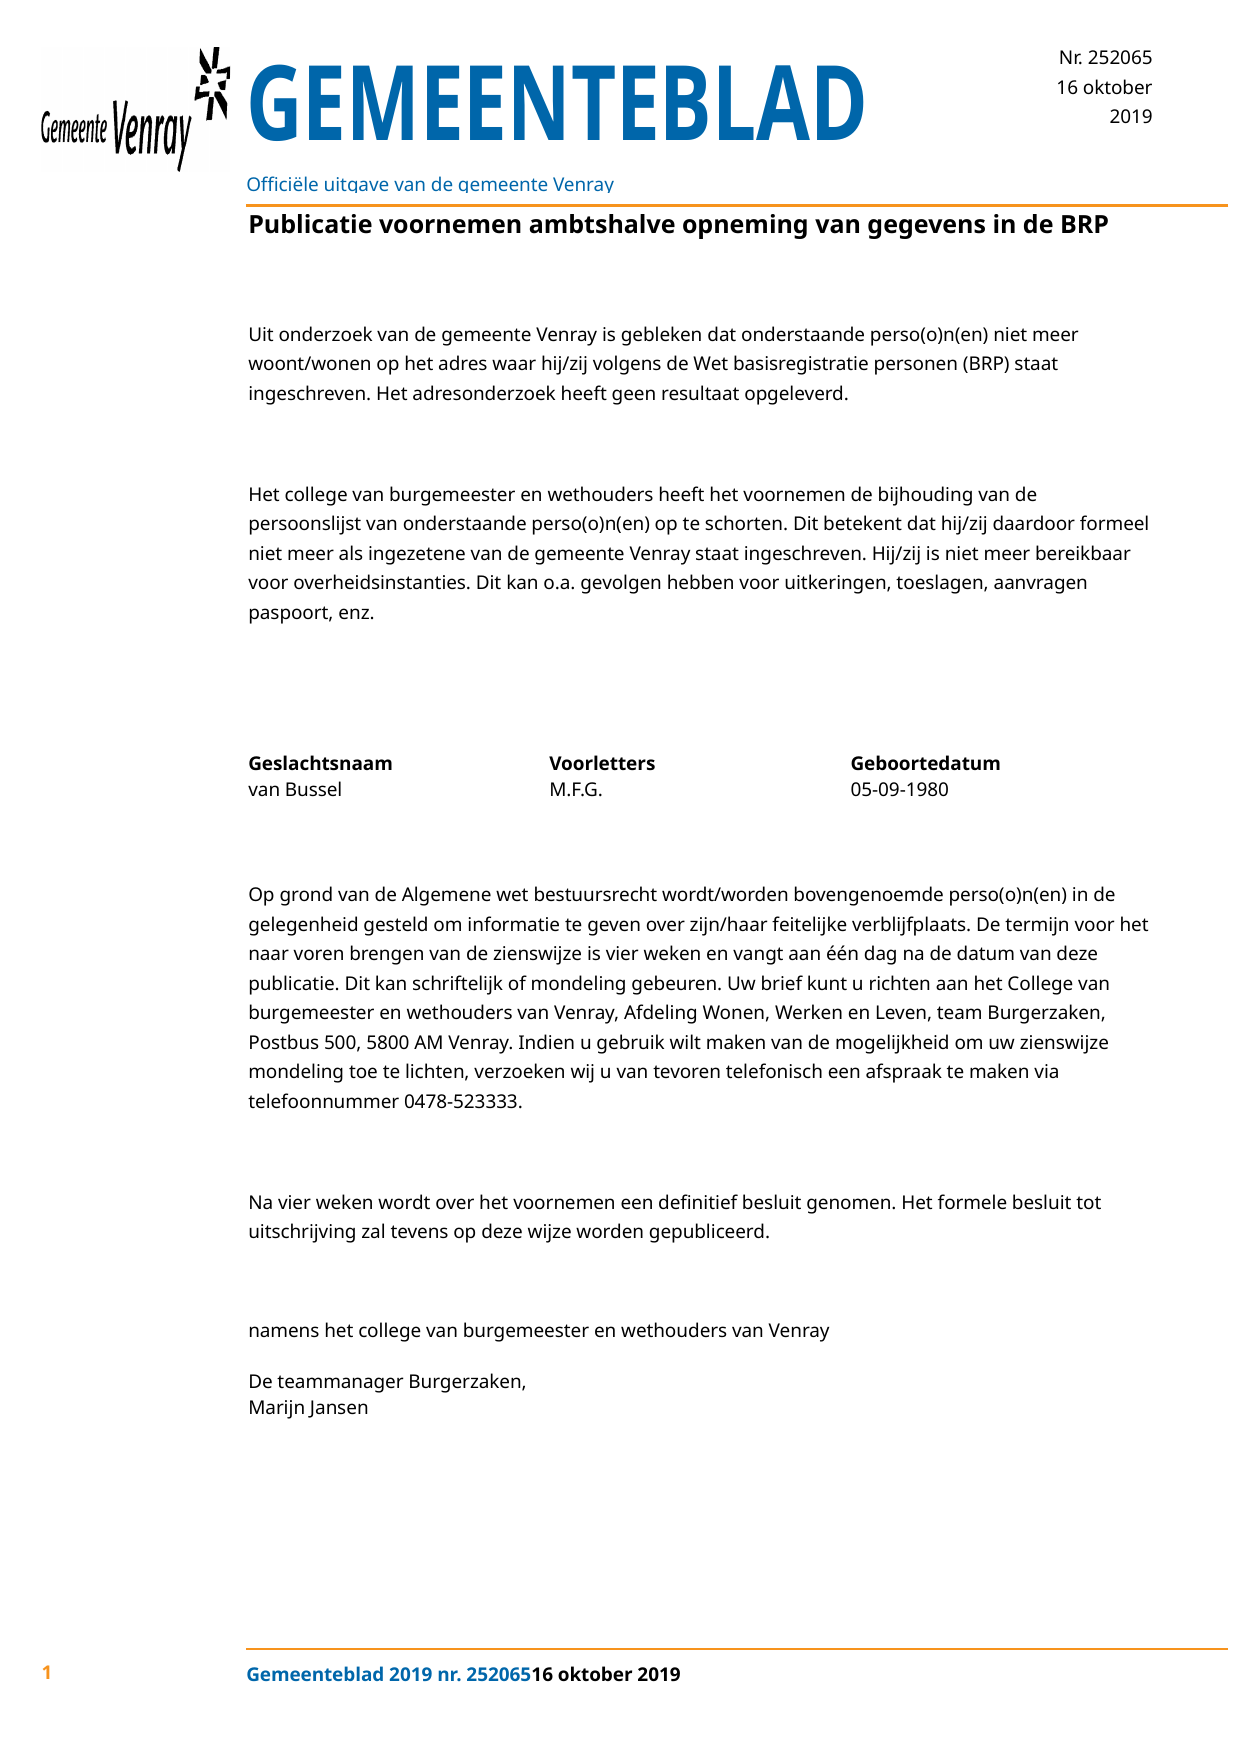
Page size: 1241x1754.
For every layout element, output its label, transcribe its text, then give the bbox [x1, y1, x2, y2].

table_header Geslachtsnaam [248, 750, 549, 776]
text Op grond van de Algemene wet bestuursrecht wordt/worden bovengenoemde perso(o)n(en) in de gelegenheid gesteld om informatie te geven over zijn/haar feitelijke verblijfplaats. De termijn voor het naar voren brengen van de zienswijze is vier weken en vangt aan één dag na de datum van deze publicatie. Dit kan schriftelijk of mondeling gebeuren. Uw brief kunt u richten aan het College van burgemeester en wethouders van Venray, Afdeling Wonen, Werken en Leven, team Burgerzaken, Postbus 500, 5800 AM Venray. Indien u gebruik wilt maken van de mogelijkheid om uw zienswijze mondeling toe te lichten, verzoeken wij u van tevoren telefonisch een afspraak te maken via telefoonnummer 0478-523333. [248, 881, 1152, 1114]
text Uit onderzoek van de gemeente Venray is gebleken dat onderstaande perso(o)n(en) niet meer woont/wonen op het adres waar hij/zij volgens de Wet basisregistratie personen (BRP) staat ingeschreven. Het adresonderzoek heeft geen resultaat opgeleverd. [248, 321, 1152, 406]
text Marijn Jansen [248, 1394, 1152, 1420]
text De teammanager Burgerzaken, [248, 1368, 1152, 1394]
table_header Voorletters [549, 750, 850, 776]
text namens het college van burgemeester en wethouders van Venray [248, 1317, 1152, 1343]
table_cell [549, 802, 850, 828]
text Het college van burgemeester en wethouders heeft het voornemen de bijhouding van de persoonslijst van onderstaande perso(o)n(en) op te schorten. Dit betekent dat hij/zij daardoor formeel niet meer als ingezetene van de gemeente Venray staat ingeschreven. Hij/zij is niet meer bereikbaar voor overheidsinstanties. Dit kan o.a. gevolgen hebben voor uitkeringen, toeslagen, aanvragen paspoort, enz. [248, 481, 1152, 625]
table_cell M.F.G. [549, 776, 850, 802]
table_cell [248, 802, 549, 828]
table_cell 05-09-1980 [850, 776, 1152, 802]
table_header Geboortedatum [850, 750, 1152, 776]
table_cell [850, 802, 1152, 828]
text Na vier weken wordt over het voornemen een definitief besluit genomen. Het formele besluit tot uitschrijving zal tevens op deze wijze worden gepubliceerd. [248, 1189, 1152, 1244]
picture [41, 47, 231, 172]
text Publicatie voornemen ambtshalve opneming van gegevens in de BRP [248, 207, 1152, 241]
table_cell van Bussel [248, 776, 549, 802]
